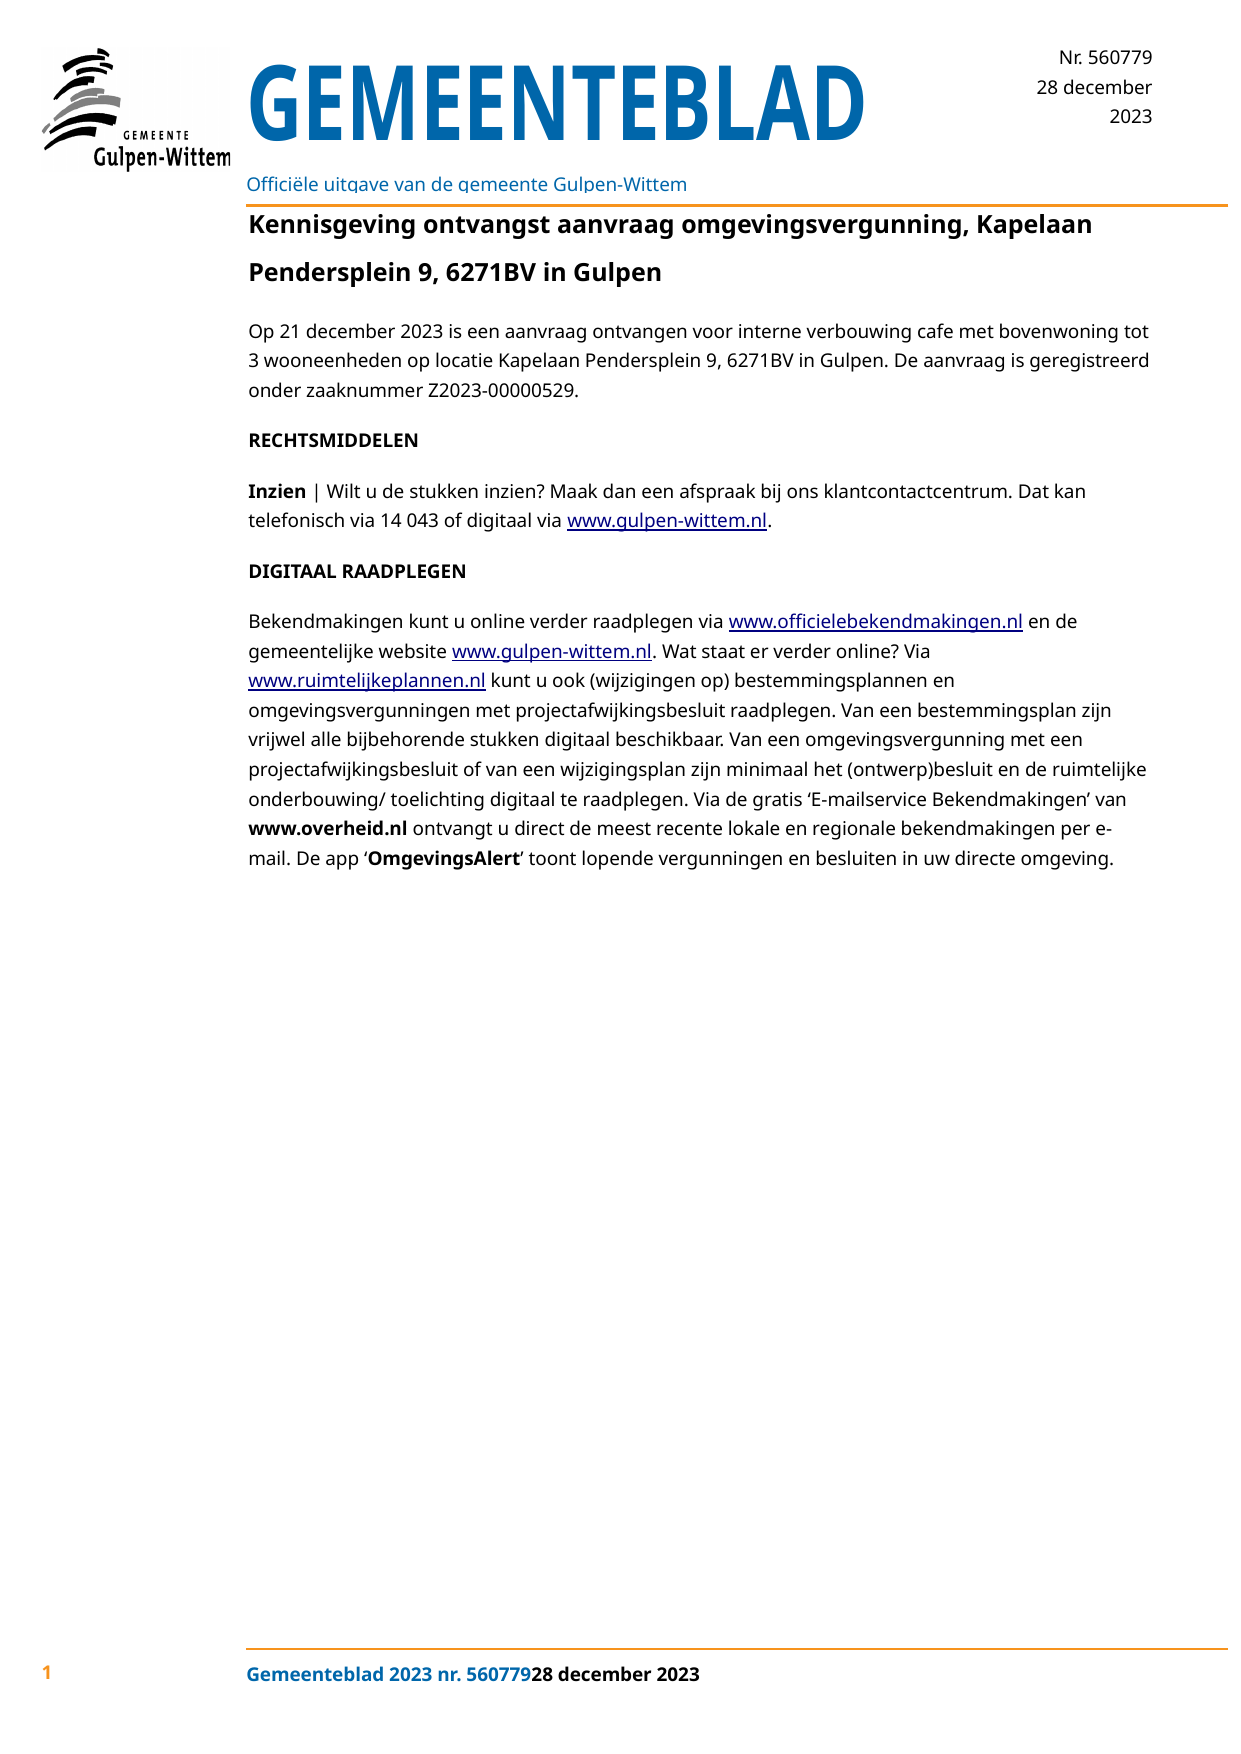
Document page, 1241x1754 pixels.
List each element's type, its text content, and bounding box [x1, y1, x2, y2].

text Inzien | Wilt u de stukken inzien? Maak dan een afspraak bij ons klantcontactcentrum. Dat kan telefonisch via 14 043 of digitaal via www.gulpen-wittem.nl. [248, 478, 1152, 533]
text Bekendmakingen kunt u online verder raadplegen via www.officielebekendmakingen.nl en de gemeentelijke website www.gulpen-wittem.nl. Wat staat er verder online? Via www.ruimtelijkeplannen.nl kunt u ook (wijzigingen op) bestemmingsplannen en omgevingsvergunningen met projectafwijkingsbesluit raadplegen. Van een bestemmingsplan zijn vrijwel alle bijbehorende stukken digitaal beschikbaar. Van een omgevingsvergunning met een projectafwijkingsbesluit of van een wijzigingsplan zijn minimaal het (ontwerp)besluit en de ruimtelijke onderbouwing/ toelichting digitaal te raadplegen. Via de gratis ‘E-mailservice Bekendmakingen’ van www.overheid.nl ontvangt u direct de meest recente lokale en regionale bekendmakingen per e-mail. De app ‘OmgevingsAlert’ toont lopende vergunningen en besluiten in uw directe omgeving. [248, 608, 1152, 871]
text DIGITAAL RAADPLEGEN [248, 558, 1152, 584]
text RECHTSMIDDELEN [248, 427, 1152, 453]
text Kennisgeving ontvangst aanvraag omgevingsvergunning, Kapelaan Pendersplein 9, 6271BV in Gulpen [248, 207, 1152, 288]
text Op 21 december 2023 is een aanvraag ontvangen voor interne verbouwing cafe met bovenwoning tot 3 wooneenheden op locatie Kapelaan Pendersplein 9, 6271BV in Gulpen. De aanvraag is geregistreerd onder zaaknummer Z2023-00000529. [248, 318, 1152, 403]
picture [41, 47, 231, 172]
